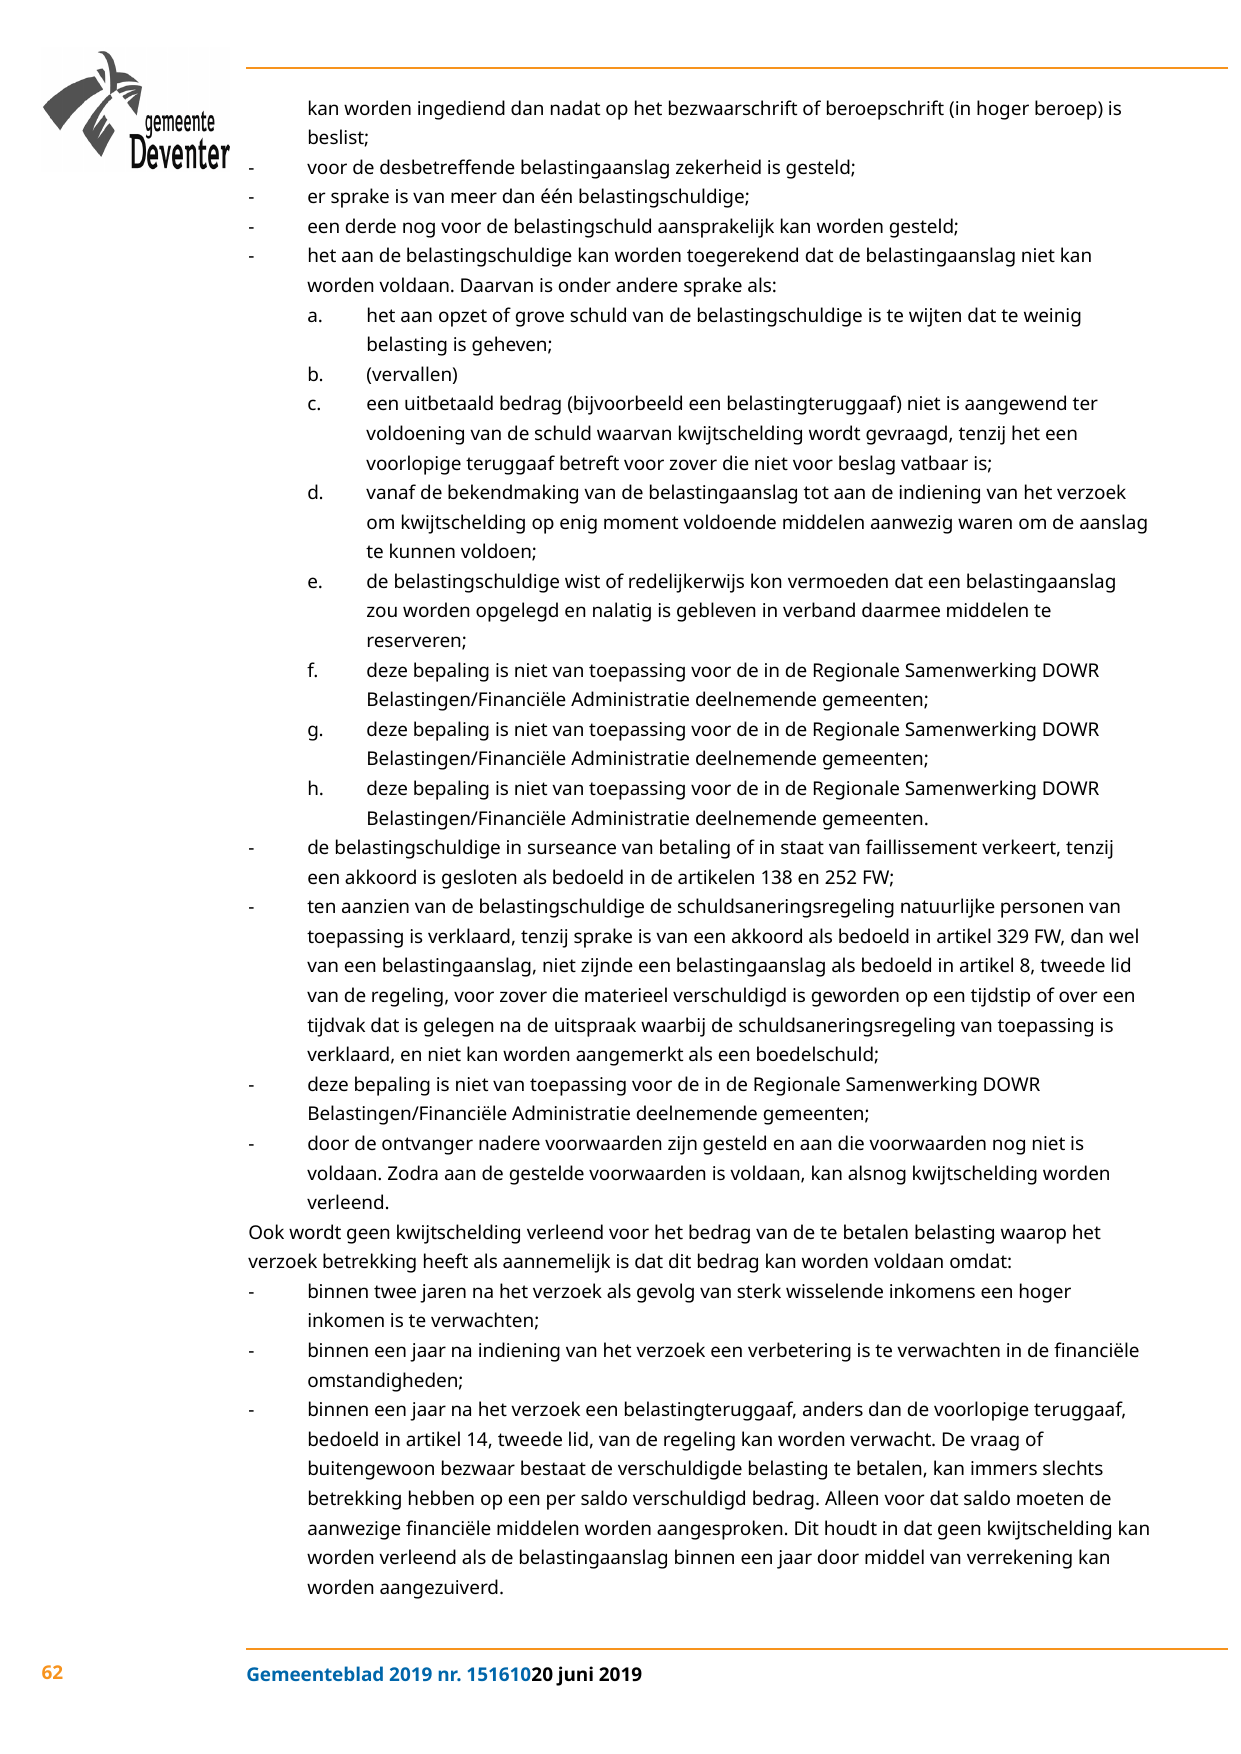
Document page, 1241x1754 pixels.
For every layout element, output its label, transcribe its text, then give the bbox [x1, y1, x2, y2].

list een uitbetaald bedrag (bijvoorbeeld een belastingteruggaaf) niet is aangewend ter voldoening van de schuld waarvan kwijtschelding wordt gevraagd, tenzij het een voorlopige teruggaaf betreft voor zover die niet voor beslag vatbaar is; [307, 391, 1152, 476]
list deze bepaling is niet van toepassing voor de in de Regionale Samenwerking DOWR Belastingen/Financiële Administratie deelnemende gemeenten. [307, 775, 1152, 831]
list een derde nog voor de belastingschuld aansprakelijk kan worden gesteld; [248, 213, 1152, 239]
list de belastingschuldige wist of redelijkerwijs kon vermoeden dat een belastingaanslag zou worden opgelegd en nalatig is gebleven in verband daarmee middelen te reserveren; [307, 568, 1152, 653]
list deze bepaling is niet van toepassing voor de in de Regionale Samenwerking DOWR Belastingen/Financiële Administratie deelnemende gemeenten; [307, 657, 1152, 712]
text Ook wordt geen kwijtschelding verleend voor het bedrag van de te betalen belasting waarop het verzoek betrekking heeft als aannemelijk is dat dit bedrag kan worden voldaan omdat: [248, 1219, 1152, 1274]
list binnen een jaar na het verzoek een belastingteruggaaf, anders dan de voorlopige teruggaaf, bedoeld in artikel 14, tweede lid, van de regeling kan worden verwacht. De vraag of buitengewoon bezwaar bestaat de verschuldigde belasting te betalen, kan immers slechts betrekking hebben op een per saldo verschuldigd bedrag. Alleen voor dat saldo moeten de aanwezige financiële middelen worden aangesproken. Dit houdt in dat geen kwijtschelding kan worden verleend als de belastingaanslag binnen een jaar door middel van verrekening kan worden aangezuiverd. [248, 1396, 1152, 1600]
list de belastingschuldige in surseance van betaling of in staat van faillissement verkeert, tenzij een akkoord is gesloten als bedoeld in de artikelen 138 en 252 FW; [248, 834, 1152, 890]
list binnen twee jaren na het verzoek als gevolg van sterk wisselende inkomens een hoger inkomen is te verwachten; [248, 1278, 1152, 1333]
list deze bepaling is niet van toepassing voor de in de Regionale Samenwerking DOWR Belastingen/Financiële Administratie deelnemende gemeenten; [248, 1071, 1152, 1126]
list het aan de belastingschuldige kan worden toegerekend dat de belastingaanslag niet kan worden voldaan. Daarvan is onder andere sprake als: [248, 243, 1152, 298]
list deze bepaling is niet van toepassing voor de in de Regionale Samenwerking DOWR Belastingen/Financiële Administratie deelnemende gemeenten; [307, 716, 1152, 771]
list voor de desbetreffende belastingaanslag zekerheid is gesteld; [248, 154, 1152, 180]
list binnen een jaar na indiening van het verzoek een verbetering is te verwachten in de financiële omstandigheden; [248, 1337, 1152, 1393]
list (vervallen) [307, 361, 1152, 387]
list kan worden ingediend dan nadat op het bezwaarschrift of beroepschrift (in hoger beroep) is beslist; [248, 95, 1152, 150]
picture [41, 47, 231, 172]
list ten aanzien van de belastingschuldige de schuldsaneringsregeling natuurlijke personen van toepassing is verklaard, tenzij sprake is van een akkoord als bedoeld in artikel 329 FW, dan wel van een belastingaanslag, niet zijnde een belastingaanslag als bedoeld in artikel 8, tweede lid van de regeling, voor zover die materieel verschuldigd is geworden op een tijdstip of over een tijdvak dat is gelegen na de uitspraak waarbij de schuldsaneringsregeling van toepassing is verklaard, en niet kan worden aangemerkt als een boedelschuld; [248, 893, 1152, 1067]
list door de ontvanger nadere voorwaarden zijn gesteld en aan die voorwaarden nog niet is voldaan. Zodra aan de gestelde voorwaarden is voldaan, kan alsnog kwijtschelding worden verleend. [248, 1130, 1152, 1215]
list het aan opzet of grove schuld van de belastingschuldige is te wijten dat te weinig belasting is geheven; [307, 302, 1152, 357]
list er sprake is van meer dan één belastingschuldige; [248, 183, 1152, 209]
list vanaf de bekendmaking van de belastingaanslag tot aan de indiening van het verzoek om kwijtschelding op enig moment voldoende middelen aanwezig waren om de aanslag te kunnen voldoen; [307, 479, 1152, 564]
